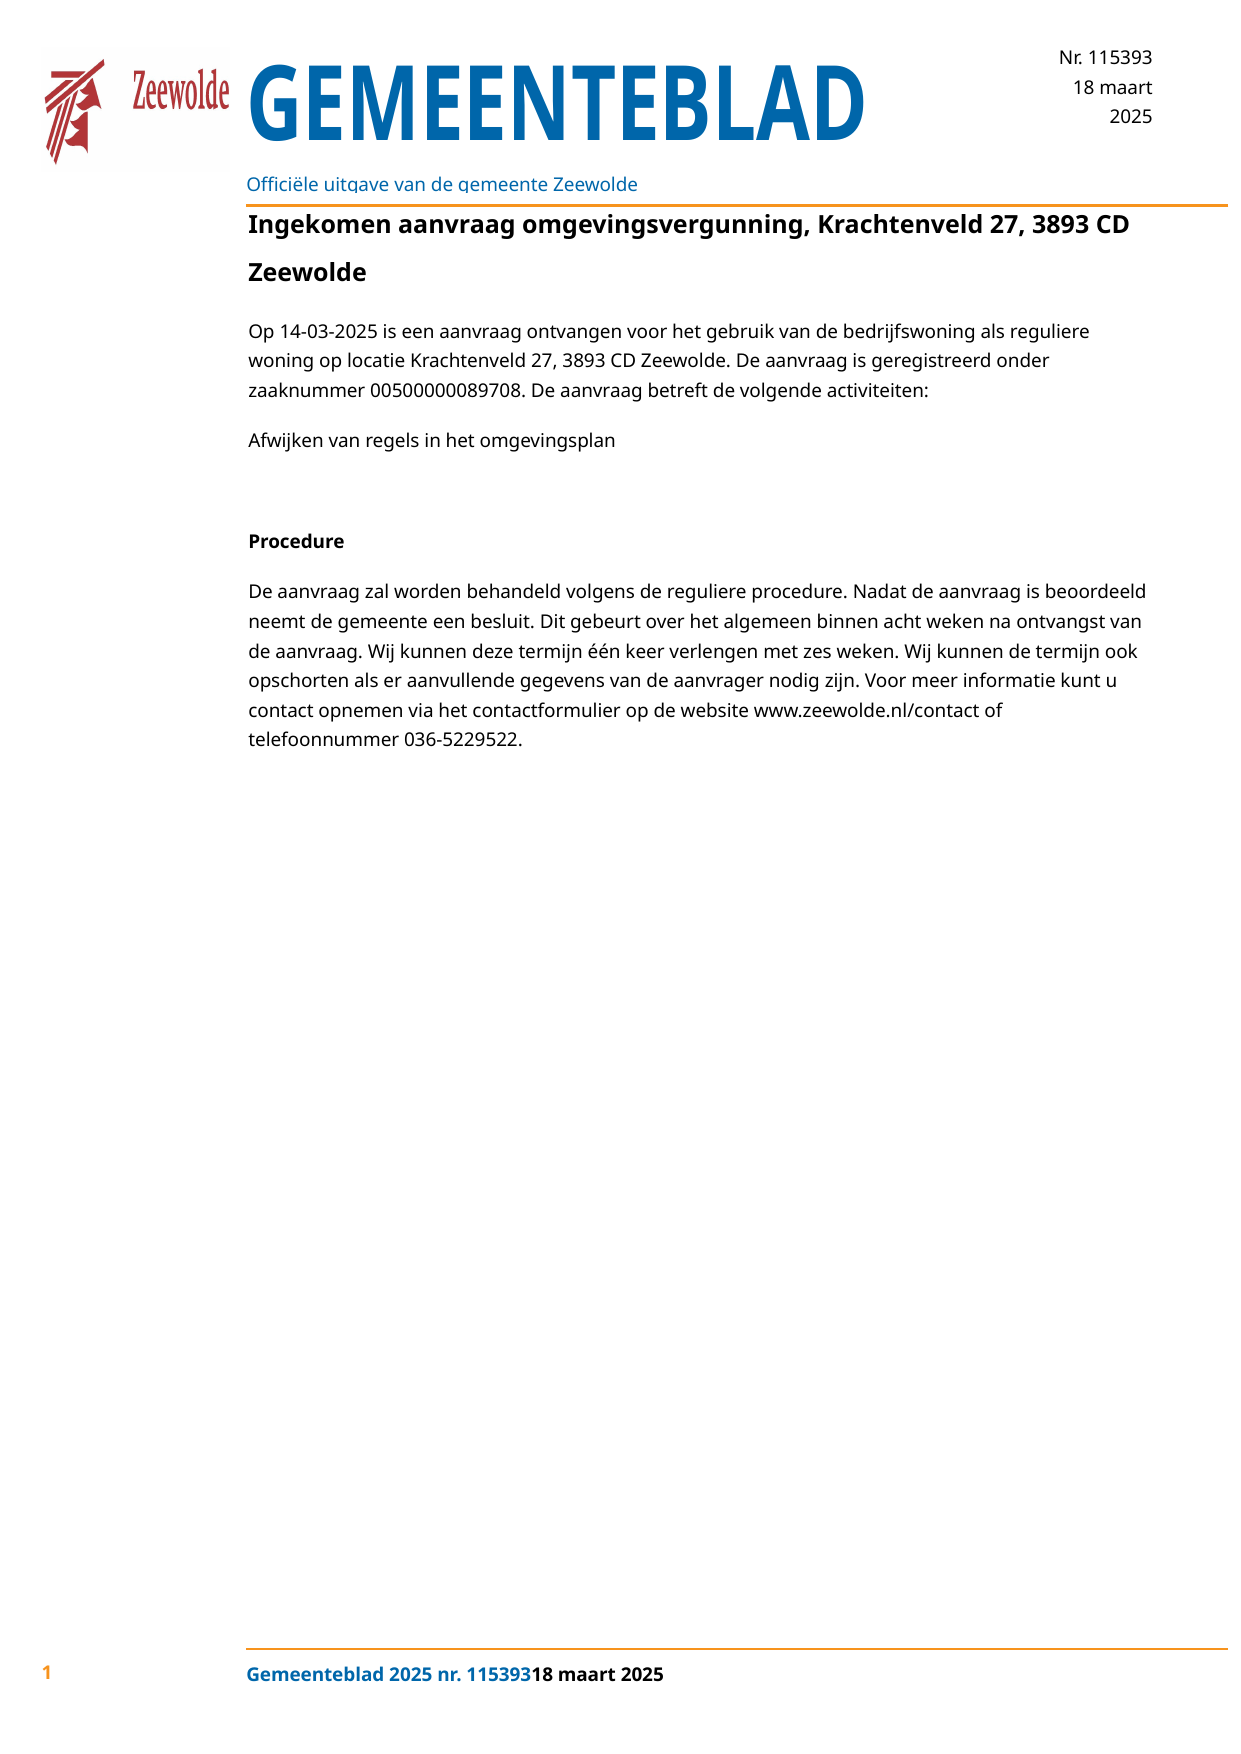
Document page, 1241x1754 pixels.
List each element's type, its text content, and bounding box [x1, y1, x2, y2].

text Afwijken van regels in het omgevingsplan [248, 427, 1152, 453]
picture [41, 47, 231, 172]
text Procedure [248, 528, 1152, 554]
text Op 14-03-2025 is een aanvraag ontvangen voor het gebruik van de bedrijfswoning als reguliere woning op locatie Krachtenveld 27, 3893 CD Zeewolde. De aanvraag is geregistreerd onder zaaknummer 00500000089708. De aanvraag betreft de volgende activiteiten: [248, 318, 1152, 403]
text Ingekomen aanvraag omgevingsvergunning, Krachtenveld 27, 3893 CD Zeewolde [248, 207, 1152, 288]
text De aanvraag zal worden behandeld volgens de reguliere procedure. Nadat de aanvraag is beoordeeld neemt de gemeente een besluit. Dit gebeurt over het algemeen binnen acht weken na ontvangst van de aanvraag. Wij kunnen deze termijn één keer verlengen met zes weken. Wij kunnen de termijn ook opschorten als er aanvullende gegevens van de aanvrager nodig zijn. Voor meer informatie kunt u contact opnemen via het contactformulier op de website www.zeewolde.nl/contact of telefoonnummer 036-5229522. [248, 579, 1152, 752]
